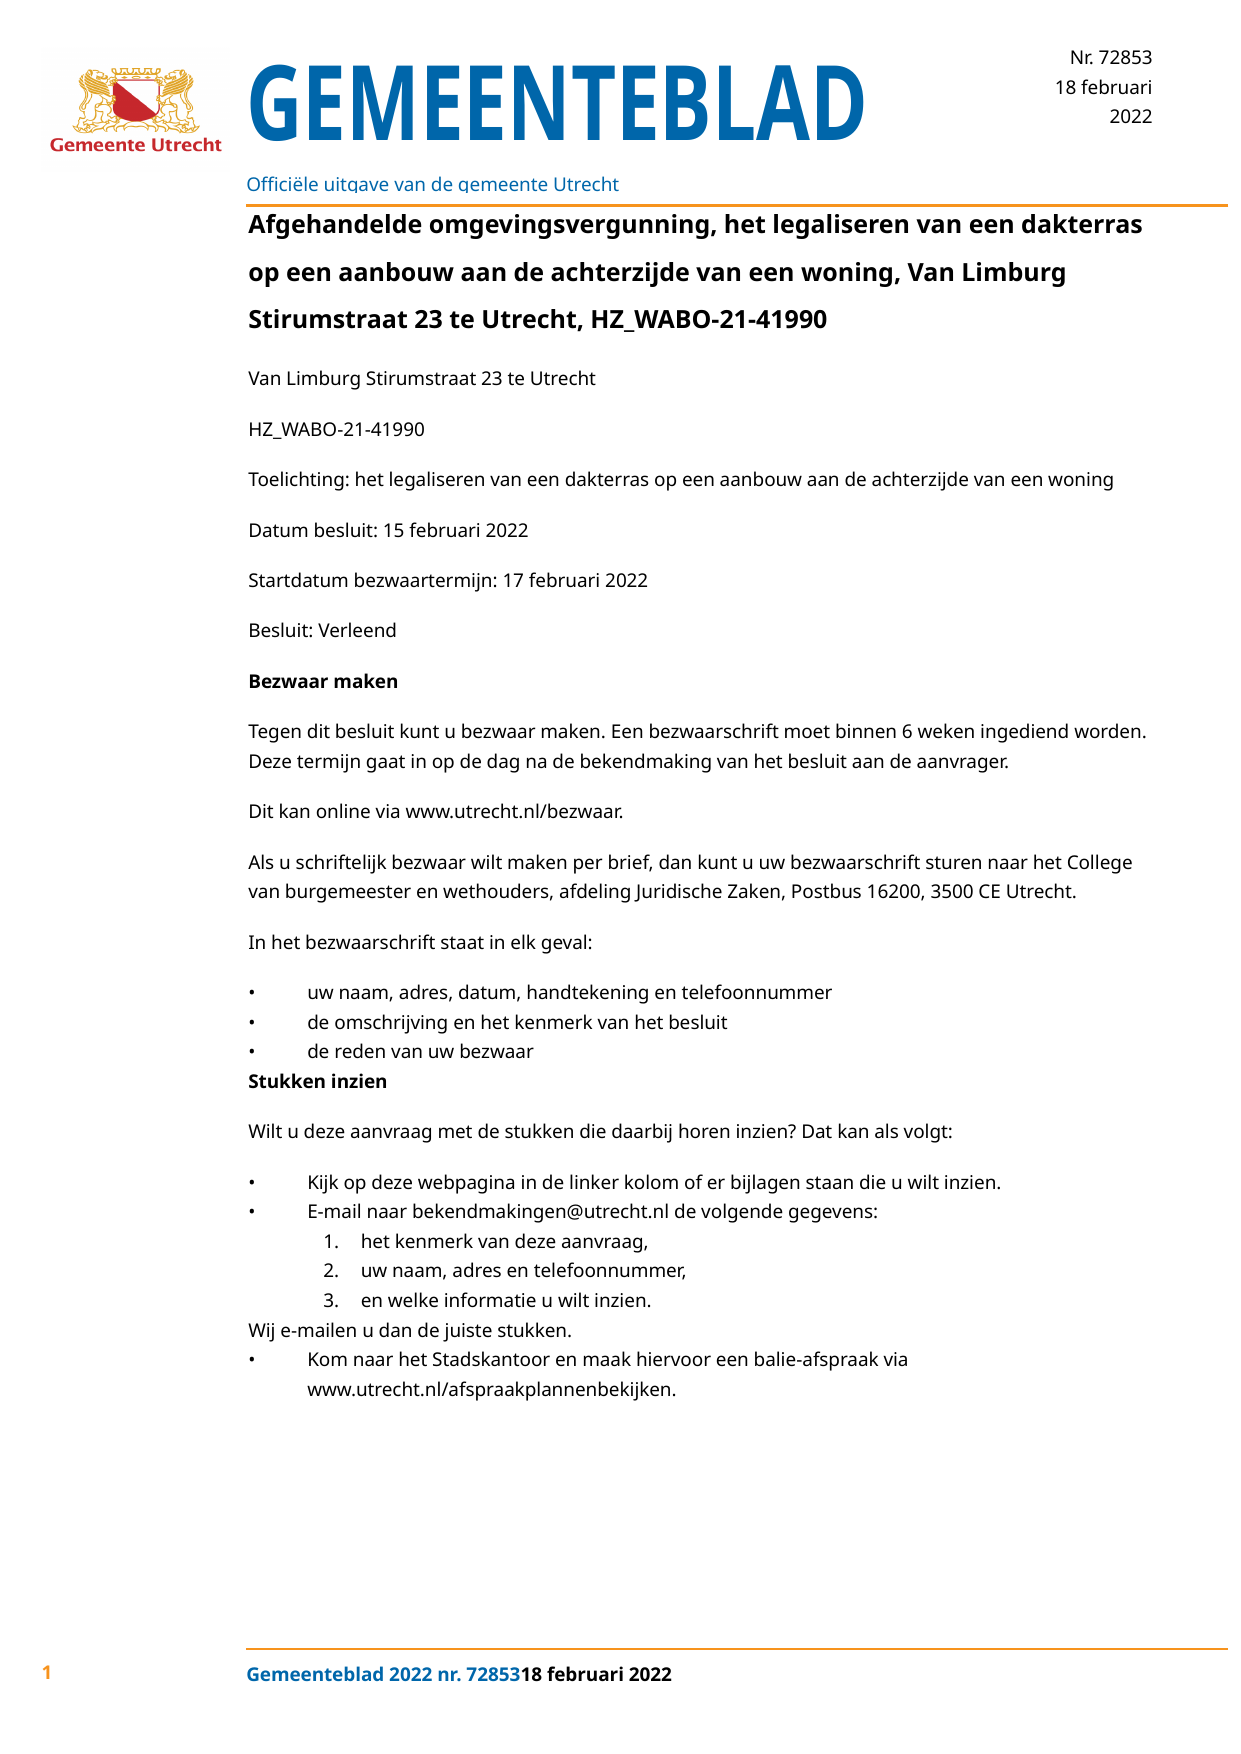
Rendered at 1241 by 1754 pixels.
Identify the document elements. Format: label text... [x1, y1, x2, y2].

text HZ_WABO-21-41990 [248, 416, 1152, 442]
list E-mail naar bekendmakingen@utrecht.nl de volgende gegevens: [248, 1198, 1152, 1224]
list uw naam, adres, datum, handtekening en telefoonnummer [248, 979, 1152, 1005]
text Afgehandelde omgevingsvergunning, het legaliseren van een dakterras op een aanbouw aan de achterzijde van een woning, Van Limburg Stirumstraat 23 te Utrecht, HZ_WABO-21-41990 [248, 207, 1152, 336]
text Wilt u deze aanvraag met de stukken die daarbij horen inzien? Dat kan als volgt: [248, 1118, 1152, 1144]
text Datum besluit: 15 februari 2022 [248, 517, 1152, 542]
text Stukken inzien [248, 1068, 1152, 1094]
list uw naam, adres en telefoonnummer, [323, 1258, 1152, 1283]
text Wij e-mailen u dan de juiste stukken. [248, 1317, 1152, 1342]
text In het bezwaarschrift staat in elk geval: [248, 929, 1152, 954]
list de omschrijving en het kenmerk van het besluit [248, 1009, 1152, 1034]
text Besluit: Verleend [248, 618, 1152, 643]
text Tegen dit besluit kunt u bezwaar maken. Een bezwaarschrift moet binnen 6 weken ingediend worden. Deze termijn gaat in op de dag na de bekendmaking van het besluit aan de aanvrager. [248, 718, 1152, 774]
list Kom naar het Stadskantoor en maak hiervoor een balie-afspraak via www.utrecht.nl/afspraakplannenbekijken. [248, 1346, 1152, 1402]
text Toelichting: het legaliseren van een dakterras op een aanbouw aan de achterzijde van een woning [248, 466, 1152, 492]
text Van Limburg Stirumstraat 23 te Utrecht [248, 366, 1152, 391]
text Dit kan online via www.utrecht.nl/bezwaar. [248, 798, 1152, 824]
text Bezwaar maken [248, 668, 1152, 694]
text Startdatum bezwaartermijn: 17 februari 2022 [248, 567, 1152, 593]
text Als u schriftelijk bezwaar wilt maken per brief, dan kunt u uw bezwaarschrift sturen naar het College van burgemeester en wethouders, afdeling Juridische Zaken, Postbus 16200, 3500 CE Utrecht. [248, 849, 1152, 904]
list het kenmerk van deze aanvraag, [323, 1228, 1152, 1254]
list en welke informatie u wilt inzien. [323, 1287, 1152, 1313]
list Kijk op deze webpagina in de linker kolom of er bijlagen staan die u wilt inzien. [248, 1169, 1152, 1194]
picture [41, 47, 231, 172]
list de reden van uw bezwaar [248, 1038, 1152, 1064]
